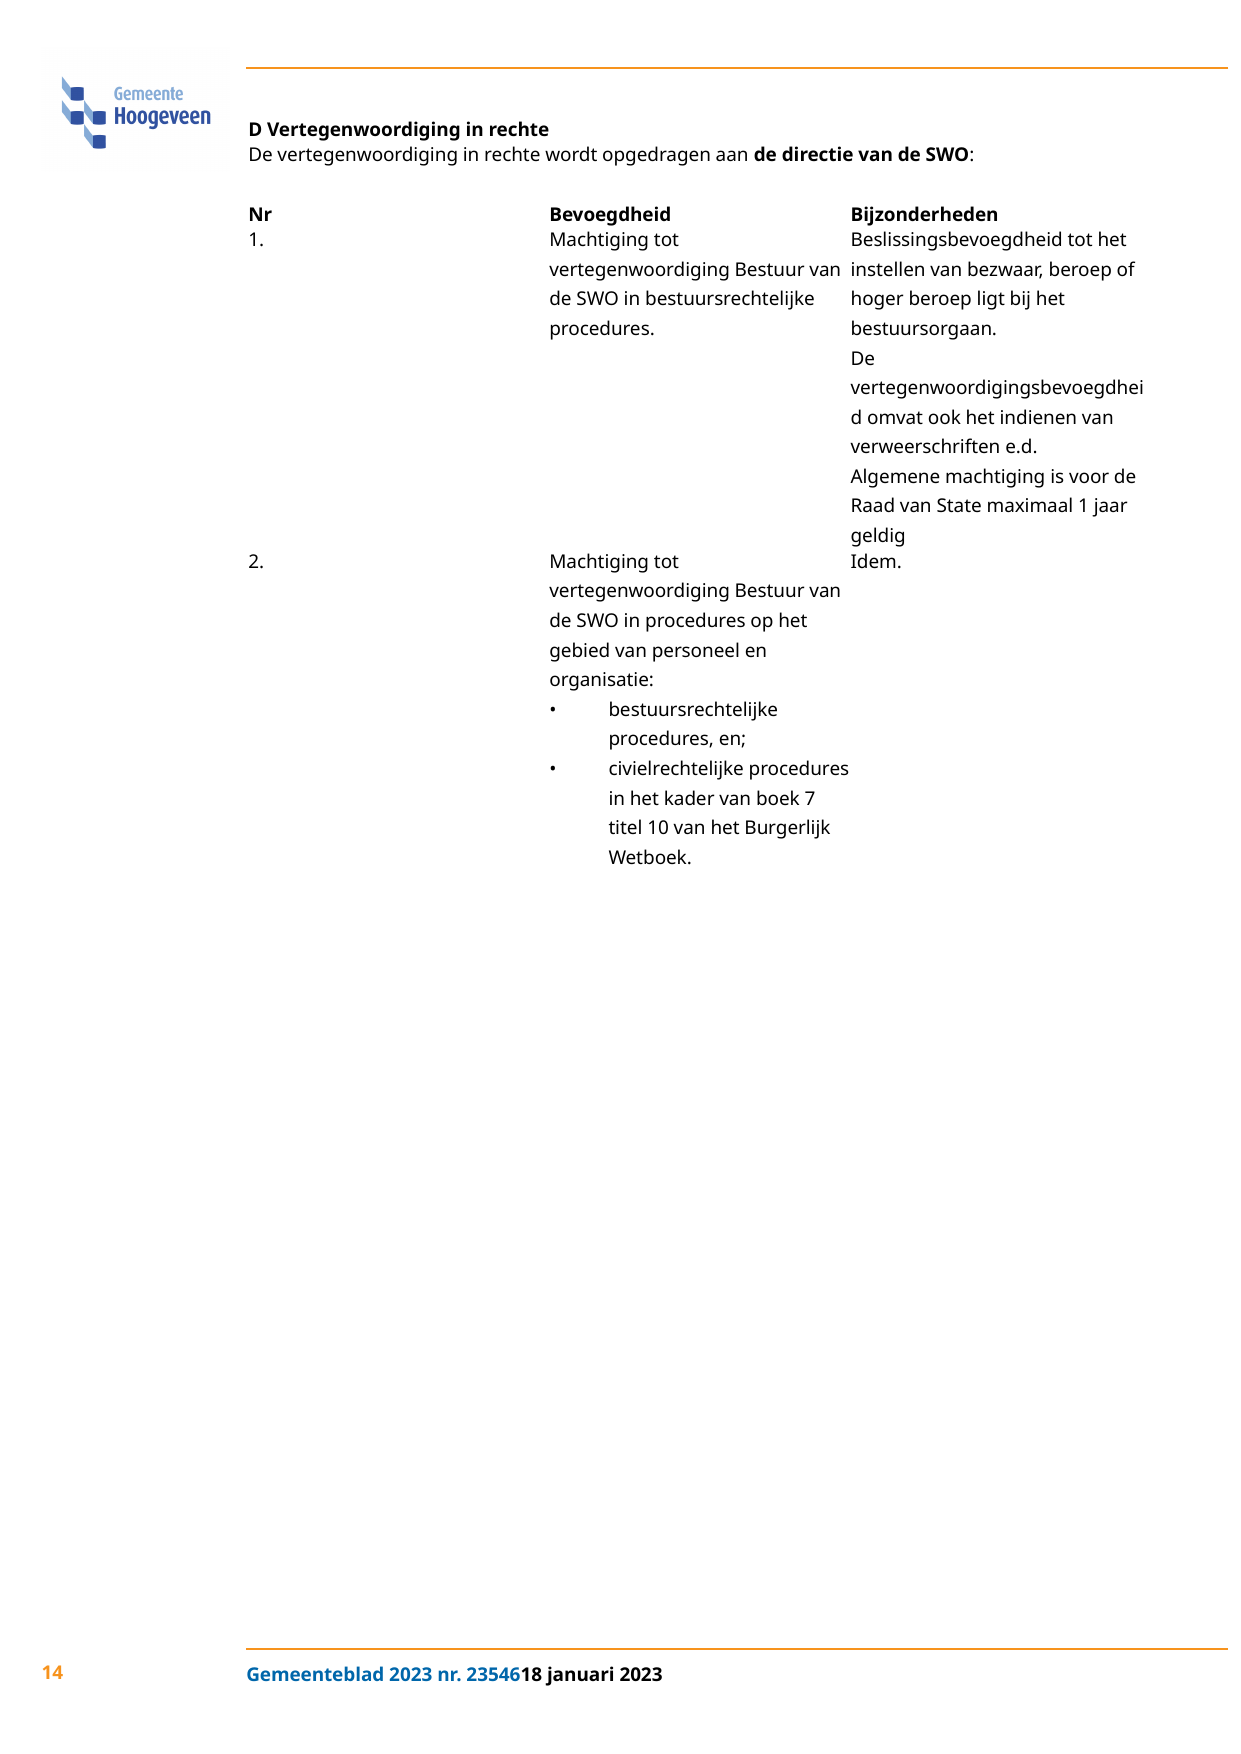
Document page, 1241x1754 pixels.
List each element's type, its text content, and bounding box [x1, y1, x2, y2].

table_cell 1. [248, 226, 549, 548]
table_header Bevoegdheid [549, 201, 850, 226]
table_cell Machtiging tot vertegenwoordiging Bestuur van de SWO in bestuursrechtelijke procedures. [549, 226, 850, 548]
table_cell 2. [248, 548, 549, 869]
table_header Bijzonderheden [850, 201, 1152, 226]
text D Vertegenwoordiging in rechte [248, 116, 1152, 141]
table_cell Beslissingsbevoegdheid tot het instellen van bezwaar, beroep of hoger beroep ligt bij het bestuursorgaan. De vertegenwoordigingsbevoegdheid omvat ook het indienen van verweerschriften e.d. Algemene machtiging is voor de Raad van State maximaal 1 jaar geldig [850, 226, 1152, 548]
table_cell Idem. [850, 548, 1152, 869]
table_cell Machtiging tot vertegenwoordiging Bestuur van de SWO in procedures op het gebied van personeel en organisatie: bestuursrechtelijke procedures, en; civielrechtelijke procedures in het kader van boek 7 titel 10 van het Burgerlijk Wetboek. [549, 548, 850, 869]
table_header Nr [248, 201, 549, 226]
text De vertegenwoordiging in rechte wordt opgedragen aan de directie van de SWO: [248, 141, 1152, 167]
picture [41, 47, 231, 172]
